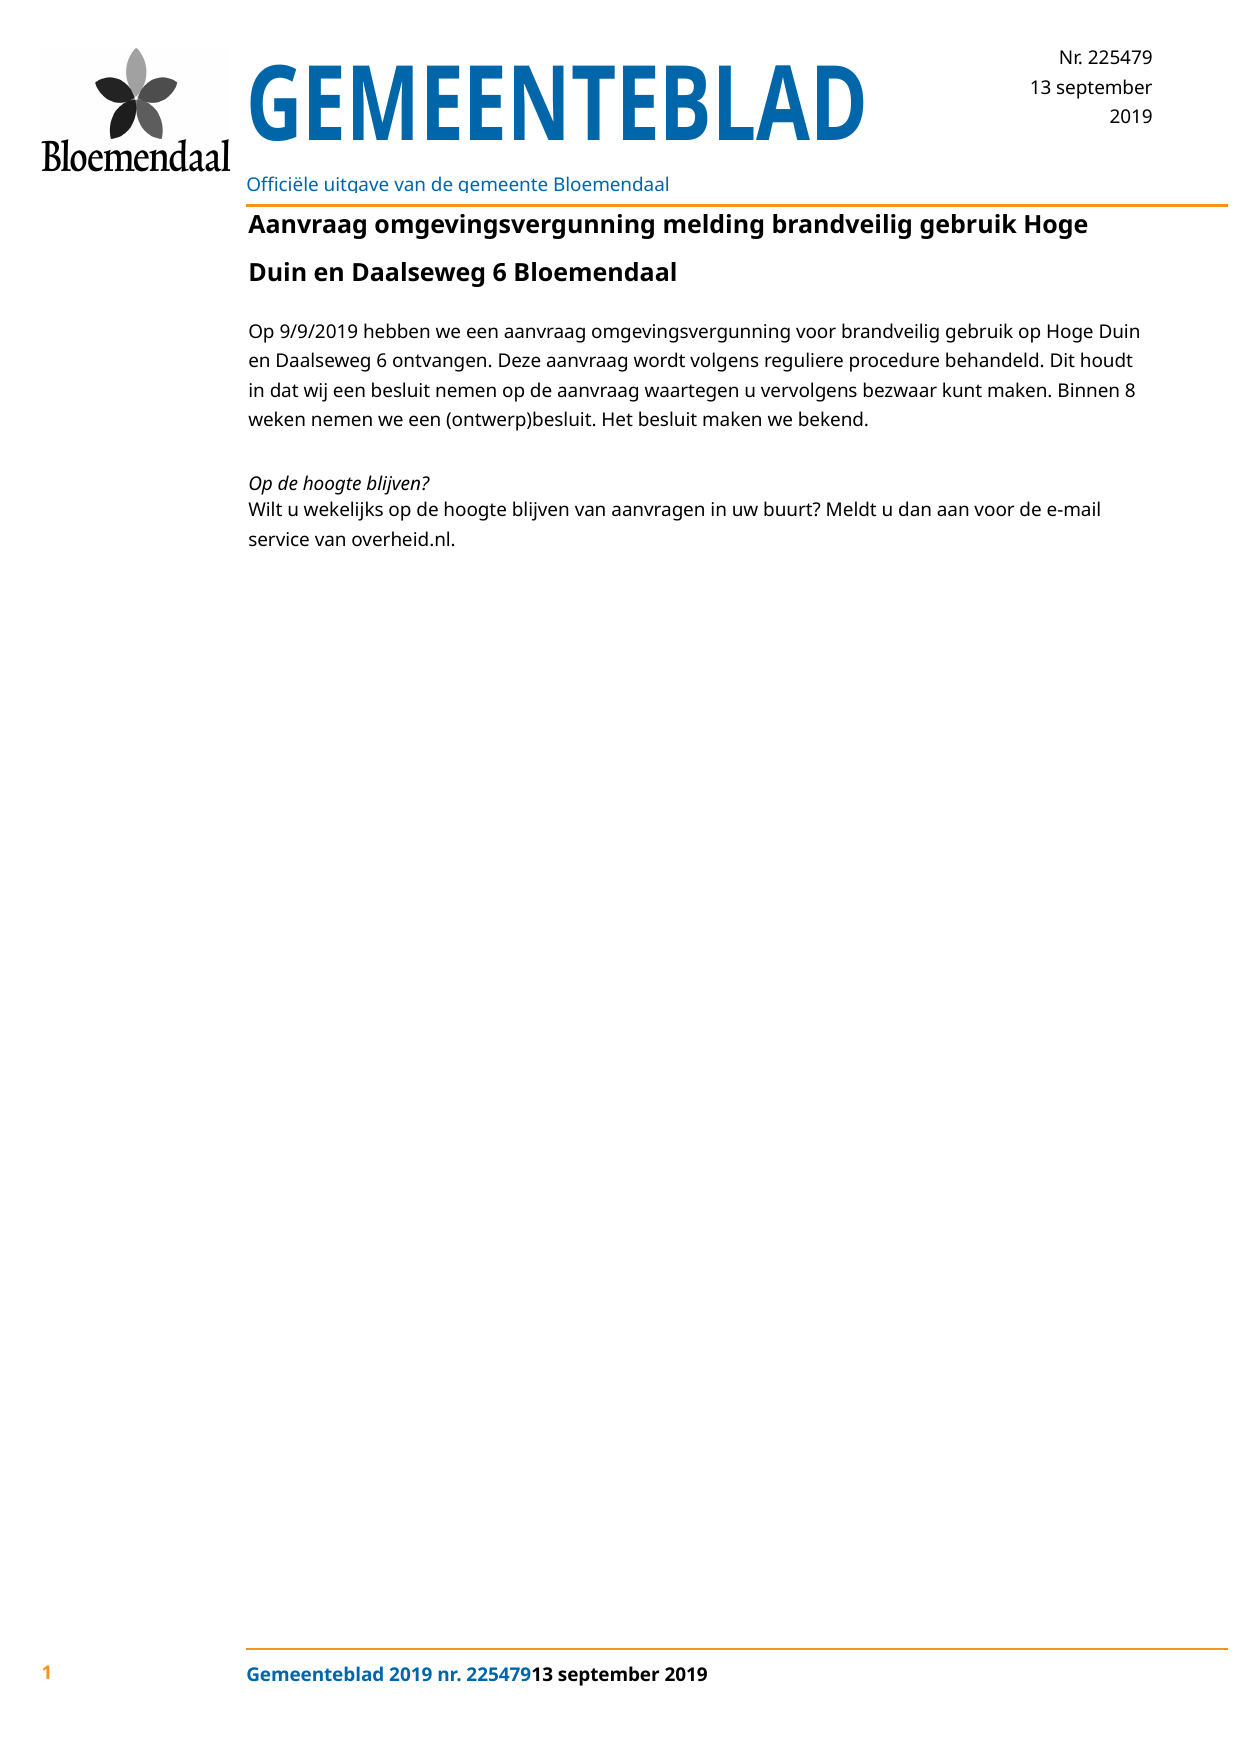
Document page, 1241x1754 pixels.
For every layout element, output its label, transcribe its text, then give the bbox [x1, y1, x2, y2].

text Wilt u wekelijks op de hoogte blijven van aanvragen in uw buurt? Meldt u dan aan voor de e-mail service van overheid.nl. [248, 496, 1152, 552]
text Aanvraag omgevingsvergunning melding brandveilig gebruik Hoge Duin en Daalseweg 6 Bloemendaal [248, 207, 1152, 288]
text Op de hoogte blijven? [248, 471, 1152, 496]
picture [41, 47, 231, 172]
text Op 9/9/2019 hebben we een aanvraag omgevingsvergunning voor brandveilig gebruik op Hoge Duin en Daalseweg 6 ontvangen. Deze aanvraag wordt volgens reguliere procedure behandeld. Dit houdt in dat wij een besluit nemen op de aanvraag waartegen u vervolgens bezwaar kunt maken. Binnen 8 weken nemen we een (ontwerp)besluit. Het besluit maken we bekend. [248, 318, 1152, 432]
